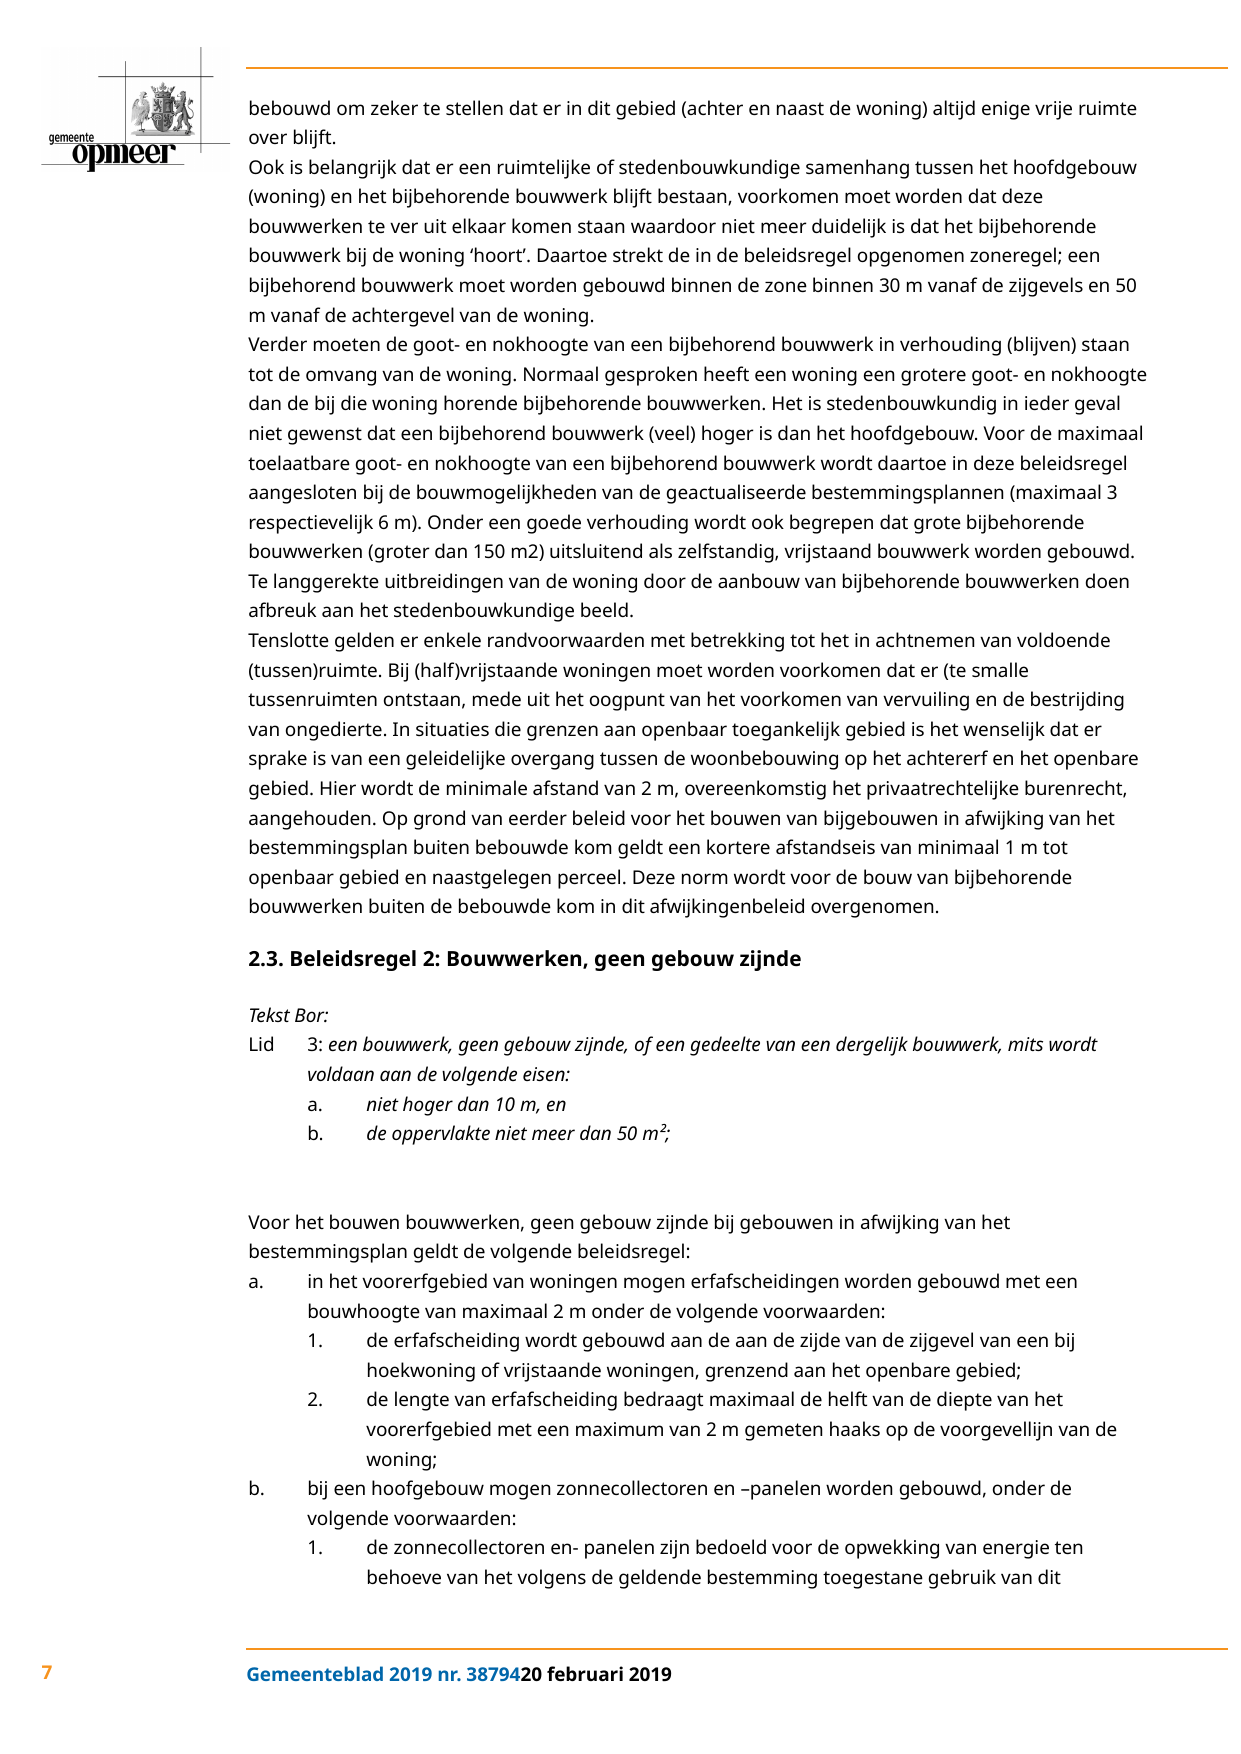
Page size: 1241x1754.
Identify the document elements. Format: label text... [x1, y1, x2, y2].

picture [41, 47, 231, 172]
text Tekst Bor: [248, 1002, 1152, 1028]
text Ook is belangrijk dat er een ruimtelijke of stedenbouwkundige samenhang tussen het hoofdgebouw (woning) en het bijbehorende bouwwerk blijft bestaan, voorkomen moet worden dat deze bouwwerken te ver uit elkaar komen staan waardoor niet meer duidelijk is dat het bijbehorende bouwwerk bij de woning ‘hoort’. Daartoe strekt de in de beleidsregel opgenomen zoneregel; een bijbehorend bouwwerk moet worden gebouwd binnen de zone binnen 30 m vanaf de zijgevels en 50 m vanaf de achtergevel van de woning. [248, 154, 1152, 328]
list niet hoger dan 10 m, en [307, 1091, 1152, 1116]
list in het voorerfgebied van woningen mogen erfafscheidingen worden gebouwd met een bouwhoogte van maximaal 2 m onder de volgende voorwaarden: [248, 1268, 1152, 1323]
list 3: een bouwwerk, geen gebouw zijnde, of een gedeelte van een dergelijk bouwwerk, mits wordt voldaan aan de volgende eisen: [248, 1032, 1152, 1087]
text Verder moeten de goot- en nokhoogte van een bijbehorend bouwwerk in verhouding (blijven) staan tot de omvang van de woning. Normaal gesproken heeft een woning een grotere goot- en nokhoogte dan de bij die woning horende bijbehorende bouwwerken. Het is stedenbouwkundig in ieder geval niet gewenst dat een bijbehorend bouwwerk (veel) hoger is dan het hoofdgebouw. Voor de maximaal toelaatbare goot- en nokhoogte van een bijbehorend bouwwerk wordt daartoe in deze beleidsregel aangesloten bij de bouwmogelijkheden van de geactualiseerde bestemmingsplannen (maximaal 3 respectievelijk 6 m). Onder een goede verhouding wordt ook begrepen dat grote bijbehorende bouwwerken (groter dan 150 m2) uitsluitend als zelfstandig, vrijstaand bouwwerk worden gebouwd. Te langgerekte uitbreidingen van de woning door de aanbouw van bijbehorende bouwwerken doen afbreuk aan het stedenbouwkundige beeld. [248, 331, 1152, 623]
list de erfafscheiding wordt gebouwd aan de aan de zijde van de zijgevel van een bij hoekwoning of vrijstaande woningen, grenzend aan het openbare gebied; [307, 1327, 1152, 1383]
list de lengte van erfafscheiding bedraagt maximaal de helft van de diepte van het voorerfgebied met een maximum van 2 m gemeten haaks op de voorgevellijn van de woning; [307, 1387, 1152, 1471]
text Tenslotte gelden er enkele randvoorwaarden met betrekking tot het in achtnemen van voldoende (tussen)ruimte. Bij (half)vrijstaande woningen moet worden voorkomen dat er (te smalle tussenruimten ontstaan, mede uit het oogpunt van het voorkomen van vervuiling en de bestrijding van ongedierte. In situaties die grenzen aan openbaar toegankelijk gebied is het wenselijk dat er sprake is van een geleidelijke overgang tussen de woonbebouwing op het achtererf en het openbare gebied. Hier wordt de minimale afstand van 2 m, overeenkomstig het privaatrechtelijke burenrecht, aangehouden. Op grond van eerder beleid voor het bouwen van bijgebouwen in afwijking van het bestemmingsplan buiten bebouwde kom geldt een kortere afstandseis van minimaal 1 m tot openbaar gebied en naastgelegen perceel. Deze norm wordt voor de bouw van bijbehorende bouwwerken buiten de bebouwde kom in dit afwijkingenbeleid overgenomen. [248, 627, 1152, 919]
list de oppervlakte niet meer dan 50 m²; [307, 1120, 1152, 1146]
text 2.3. Beleidsregel 2: Bouwwerken, geen gebouw zijnde [248, 944, 1152, 972]
list bij een hoofgebouw mogen zonnecollectoren en –panelen worden gebouwd, onder de volgende voorwaarden: [248, 1475, 1152, 1531]
text bebouwd om zeker te stellen dat er in dit gebied (achter en naast de woning) altijd enige vrije ruimte over blijft. [248, 95, 1152, 150]
list de zonnecollectoren en- panelen zijn bedoeld voor de opwekking van energie ten behoeve van het volgens de geldende bestemming toegestane gebruik van dit [307, 1534, 1152, 1590]
text Voor het bouwen bouwwerken, geen gebouw zijnde bij gebouwen in afwijking van het bestemmingsplan geldt de volgende beleidsregel: [248, 1209, 1152, 1264]
